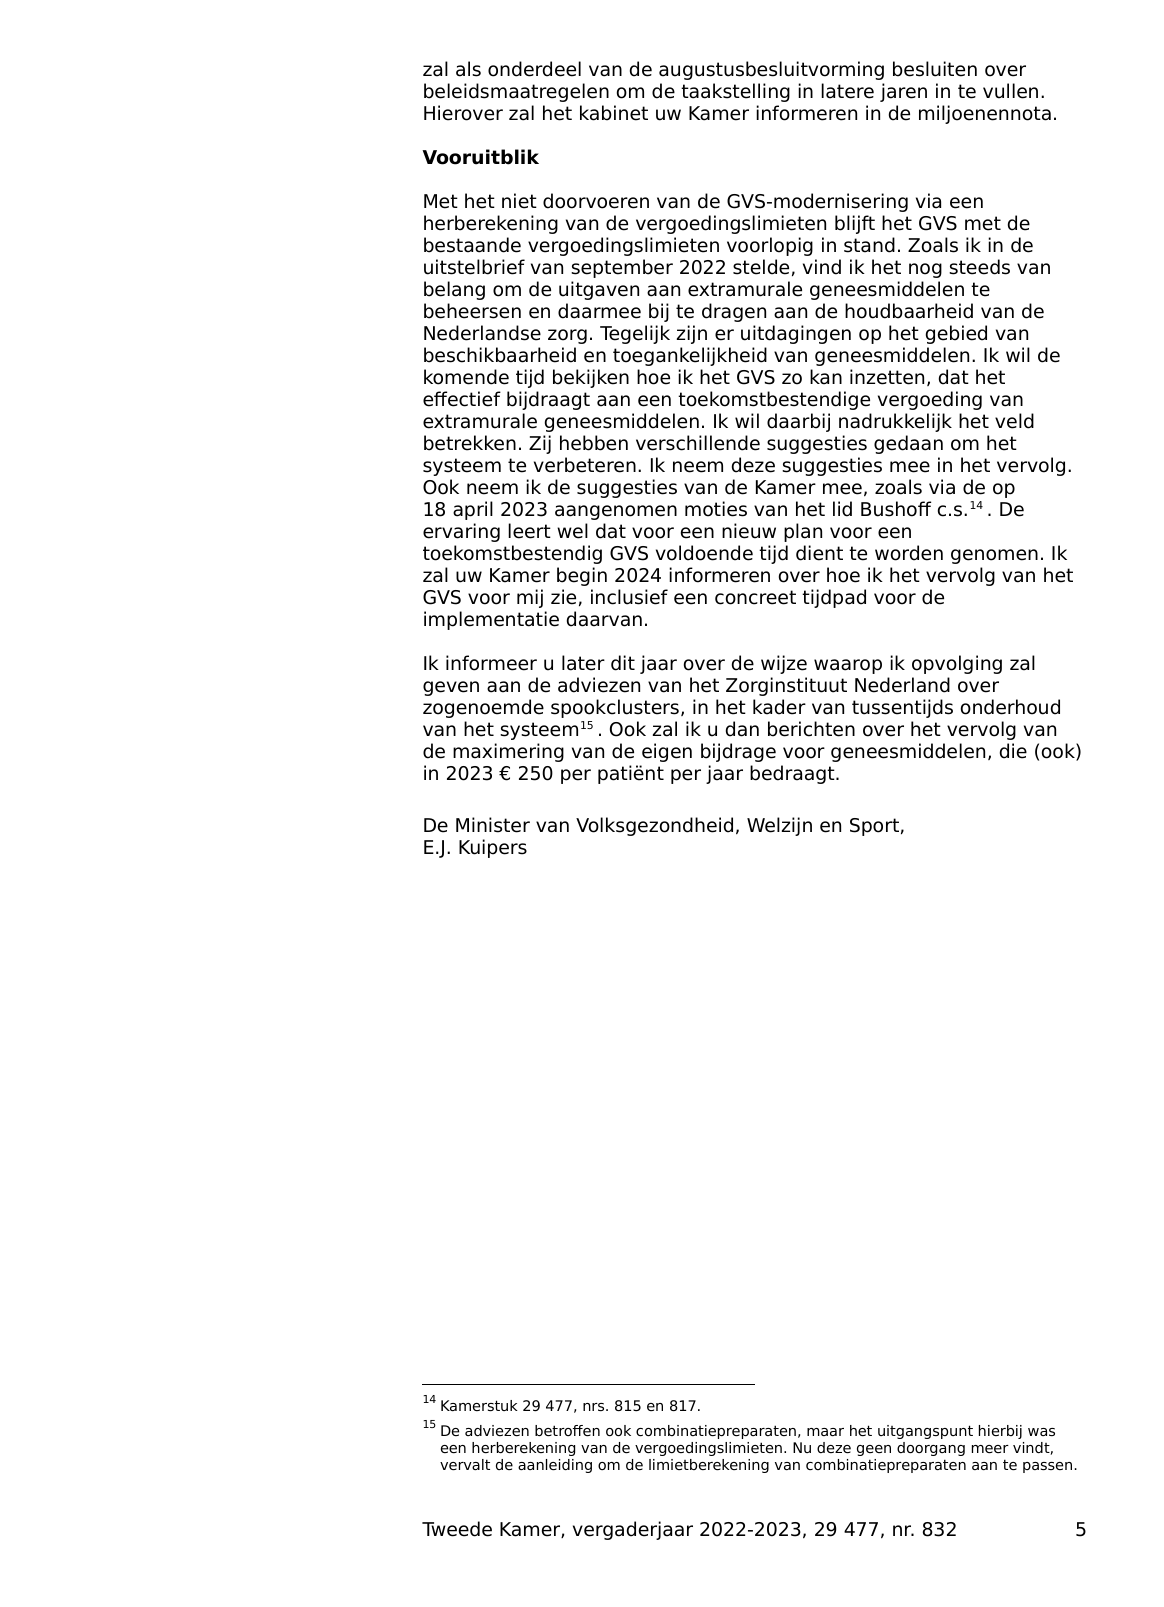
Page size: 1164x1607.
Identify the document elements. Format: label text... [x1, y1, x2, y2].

text De adviezen betroffen ook combinatiepreparaten, maar het uitgangspunt hierbij was een herberekening van de vergoedingslimieten. Nu deze geen doorgang meer vindt, vervalt de aanleiding om de limietberekening van combinatiepreparaten aan te passen. [422, 1418, 1087, 1474]
text Met het niet doorvoeren van de GVS-modernisering via een herberekening van de vergoedingslimieten blijft het GVS met de bestaande vergoedingslimieten voorlopig in stand. Zoals ik in de uitstelbrief van september 2022 stelde, vind ik het nog steeds van belang om de uitgaven aan extramurale geneesmiddelen te beheersen en daarmee bij te dragen aan de houdbaarheid van de Nederlandse zorg. Tegelijk zijn er uitdagingen op het gebied van beschikbaarheid en toegankelijkheid van geneesmiddelen. Ik wil de komende tijd bekijken hoe ik het GVS zo kan inzetten, dat het effectief bijdraagt aan een toekomstbestendige vergoeding van extramurale geneesmiddelen. Ik wil daarbij nadrukkelijk het veld betrekken. Zij hebben verschillende suggesties gedaan om het systeem te verbeteren. Ik neem deze suggesties mee in het vervolg. Ook neem ik de suggesties van de Kamer mee, zoals via de op 18 april 2023 aangenomen moties van het lid Bushoff c.s.. De ervaring leert wel dat voor een nieuw plan voor een toekomstbestendig GVS voldoende tijd dient te worden genomen. Ik zal uw Kamer begin 2024 informeren over hoe ik het vervolg van het GVS voor mij zie, inclusief een concreet tijdpad voor de implementatie daarvan. [422, 191, 1087, 631]
text De Minister van Volksgezondheid, Welzijn en Sport, E.J. Kuipers [422, 815, 1087, 859]
text zal als onderdeel van de augustusbesluitvorming besluiten over beleidsmaatregelen om de taakstelling in latere jaren in te vullen. Hierover zal het kabinet uw Kamer informeren in de miljoenennota. [422, 59, 1087, 125]
text Kamerstuk 29 477, nrs. 815 en 817. [422, 1393, 1087, 1416]
text Ik informeer u later dit jaar over de wijze waarop ik opvolging zal geven aan de adviezen van het Zorginstituut Nederland over zogenoemde spookclusters, in het kader van tussentijds onderhoud van het systeem. Ook zal ik u dan berichten over het vervolg van de maximering van de eigen bijdrage voor geneesmiddelen, die (ook) in 2023 € 250 per patiënt per jaar bedraagt. [422, 653, 1087, 785]
subtitle Vooruitblik [422, 147, 1087, 169]
